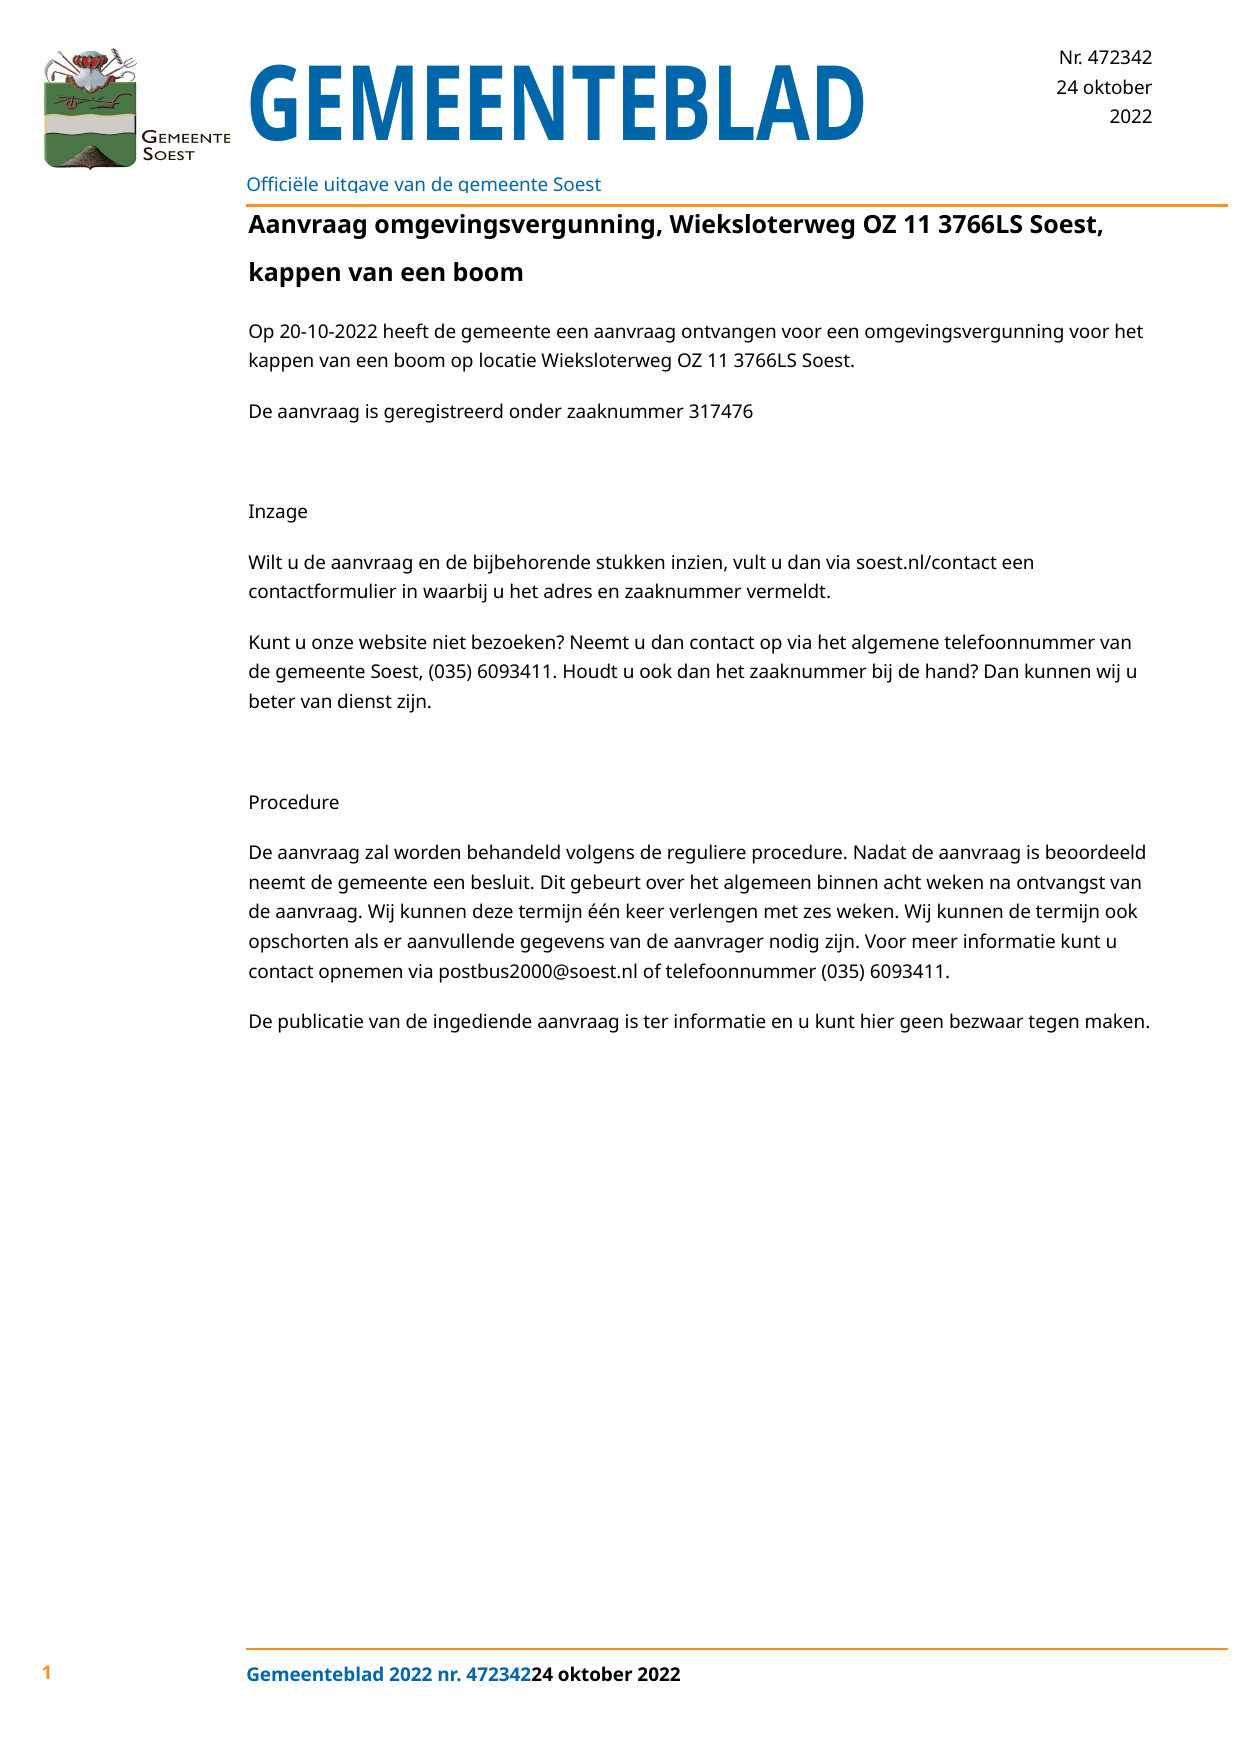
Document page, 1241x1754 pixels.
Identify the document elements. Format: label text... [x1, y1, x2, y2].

text Op 20-10-2022 heeft de gemeente een aanvraag ontvangen voor een omgevingsvergunning voor het kappen van een boom op locatie Wieksloterweg OZ 11 3766LS Soest. [248, 318, 1152, 373]
text De publicatie van de ingediende aanvraag is ter informatie en u kunt hier geen bezwaar tegen maken. [248, 1008, 1152, 1034]
text Wilt u de aanvraag en de bijbehorende stukken inzien, vult u dan via soest.nl/contact een contactformulier in waarbij u het adres en zaaknummer vermeldt. [248, 549, 1152, 604]
text Procedure [248, 789, 1152, 815]
text Kunt u onze website niet bezoeken? Neemt u dan contact op via het algemene telefoonnummer van de gemeente Soest, (035) 6093411. Houdt u ook dan het zaaknummer bij de hand? Dan kunnen wij u beter van dienst zijn. [248, 629, 1152, 714]
text Aanvraag omgevingsvergunning, Wieksloterweg OZ 11 3766LS Soest, kappen van een boom [248, 207, 1152, 288]
text Inzage [248, 499, 1152, 524]
text De aanvraag is geregistreerd onder zaaknummer 317476 [248, 398, 1152, 424]
picture [41, 47, 231, 172]
text De aanvraag zal worden behandeld volgens de reguliere procedure. Nadat de aanvraag is beoordeeld neemt de gemeente een besluit. Dit gebeurt over het algemeen binnen acht weken na ontvangst van de aanvraag. Wij kunnen deze termijn één keer verlengen met zes weken. Wij kunnen de termijn ook opschorten als er aanvullende gegevens van de aanvrager nodig zijn. Voor meer informatie kunt u contact opnemen via postbus2000@soest.nl of telefoonnummer (035) 6093411. [248, 839, 1152, 984]
